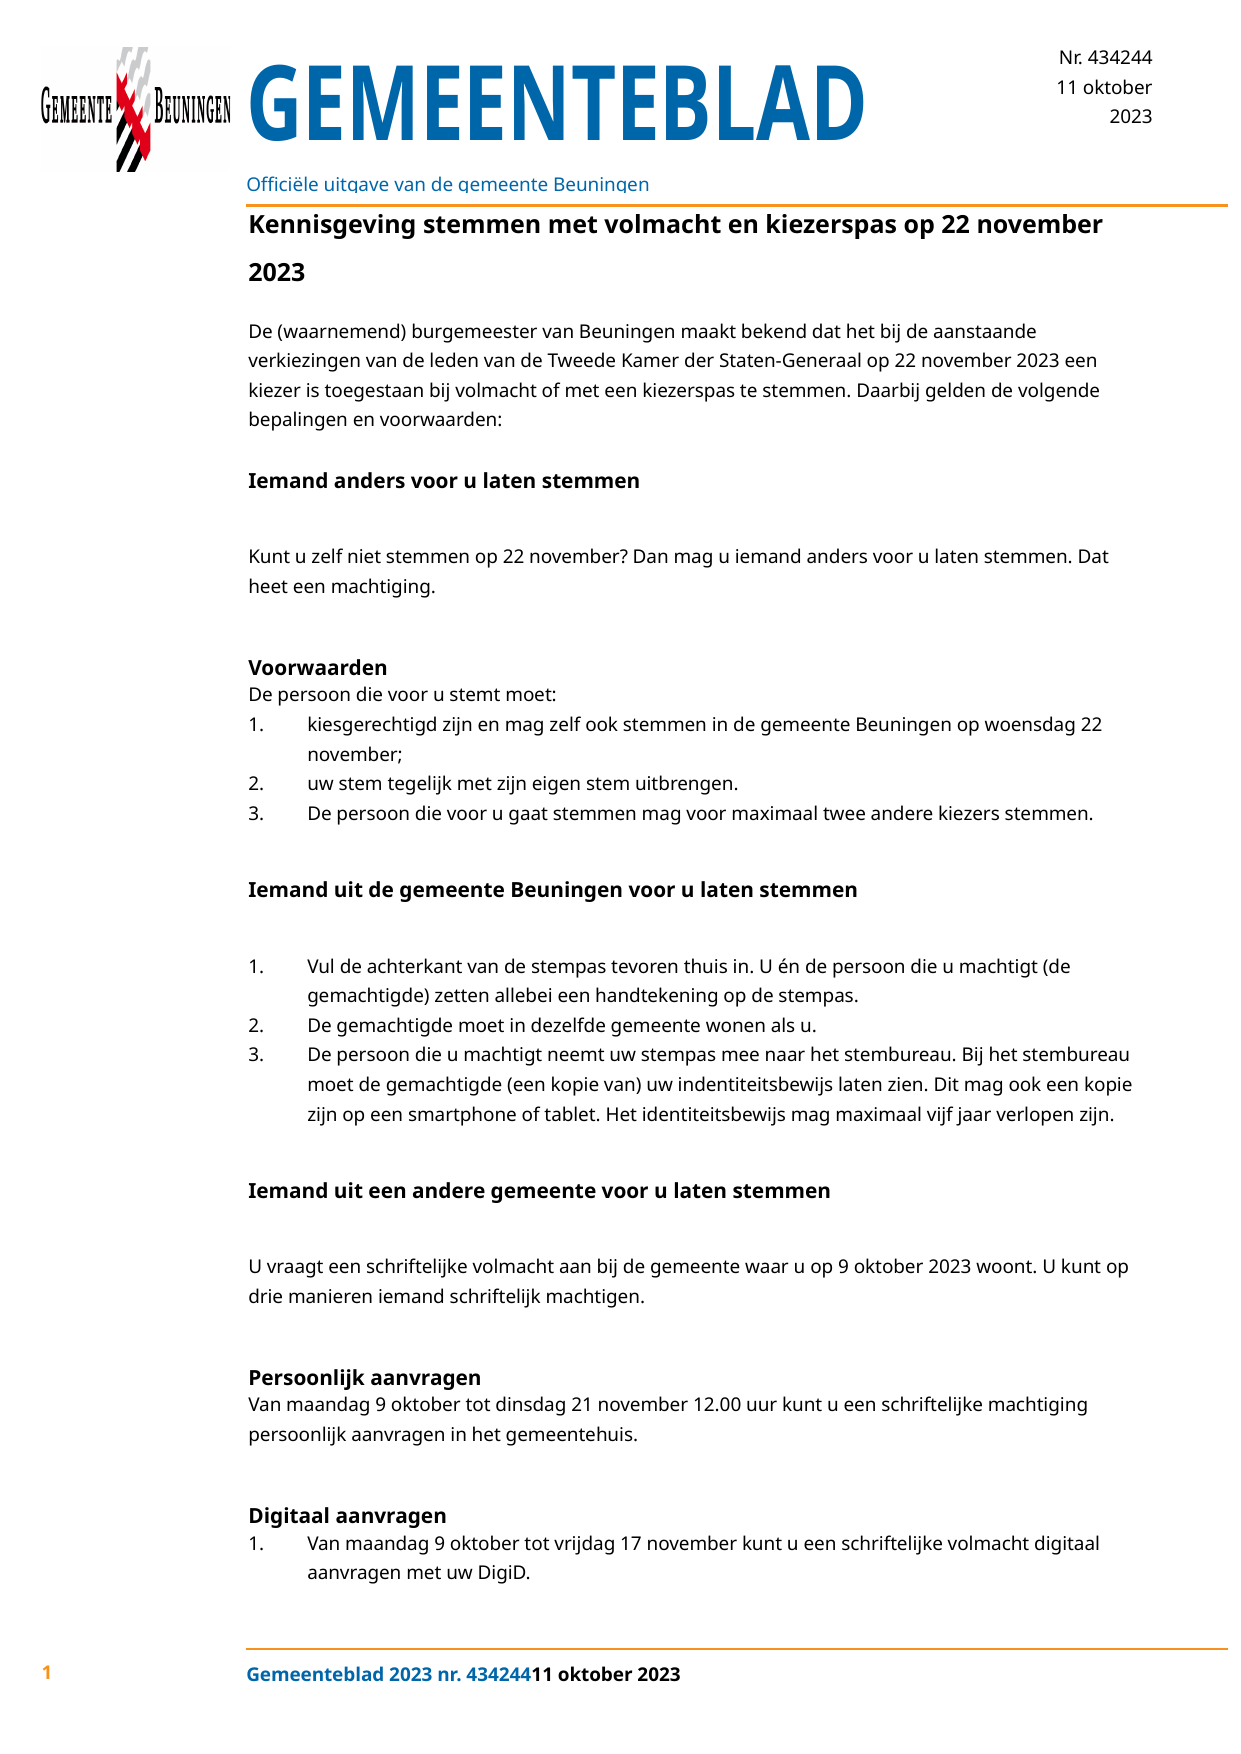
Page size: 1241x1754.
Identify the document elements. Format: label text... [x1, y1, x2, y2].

text Iemand uit de gemeente Beuningen voor u laten stemmen [248, 875, 1152, 903]
text Kunt u zelf niet stemmen op 22 november? Dan mag u iemand anders voor u laten stemmen. Dat heet een machtiging. [248, 543, 1152, 599]
text Iemand uit een andere gemeente voor u laten stemmen [248, 1176, 1152, 1204]
list De gemachtigde moet in dezelfde gemeente wonen als u. [248, 1012, 1152, 1038]
text De (waarnemend) burgemeester van Beuningen maakt bekend dat het bij de aanstaande verkiezingen van de leden van de Tweede Kamer der Staten-Generaal op 22 november 2023 een kiezer is toegestaan bij volmacht of met een kiezerspas te stemmen. Daarbij gelden de volgende bepalingen en voorwaarden: [248, 318, 1152, 432]
text Van maandag 9 oktober tot dinsdag 21 november 12.00 uur kunt u een schriftelijke machtiging persoonlijk aanvragen in het gemeentehuis. [248, 1392, 1152, 1447]
text De persoon die voor u stemt moet: [248, 682, 1152, 707]
list kiesgerechtigd zijn en mag zelf ook stemmen in de gemeente Beuningen op woensdag 22 november; [248, 711, 1152, 766]
text Persoonlijk aanvragen [248, 1363, 1152, 1392]
list De persoon die u machtigt neemt uw stempas mee naar het stembureau. Bij het stembureau moet de gemachtigde (een kopie van) uw indentiteitsbewijs laten zien. Dit mag ook een kopie zijn op een smartphone of tablet. Het identiteitsbewijs mag maximaal vijf jaar verlopen zijn. [248, 1042, 1152, 1126]
list Vul de achterkant van de stempas tevoren thuis in. U én de persoon die u machtigt (de gemachtigde) zetten allebei een handtekening op de stempas. [248, 953, 1152, 1008]
list De persoon die voor u gaat stemmen mag voor maximaal twee andere kiezers stemmen. [248, 800, 1152, 826]
text U vraagt een schriftelijke volmacht aan bij de gemeente waar u op 9 oktober 2023 woont. U kunt op drie manieren iemand schriftelijk machtigen. [248, 1254, 1152, 1309]
text Kennisgeving stemmen met volmacht en kiezerspas op 22 november 2023 [248, 207, 1152, 288]
list uw stem tegelijk met zijn eigen stem uitbrengen. [248, 770, 1152, 796]
picture [41, 47, 231, 172]
text Voorwaarden [248, 653, 1152, 682]
text Iemand anders voor u laten stemmen [248, 466, 1152, 494]
list Van maandag 9 oktober tot vrijdag 17 november kunt u een schriftelijke volmacht digitaal aanvragen met uw DigiD. [248, 1530, 1152, 1585]
text Digitaal aanvragen [248, 1501, 1152, 1530]
